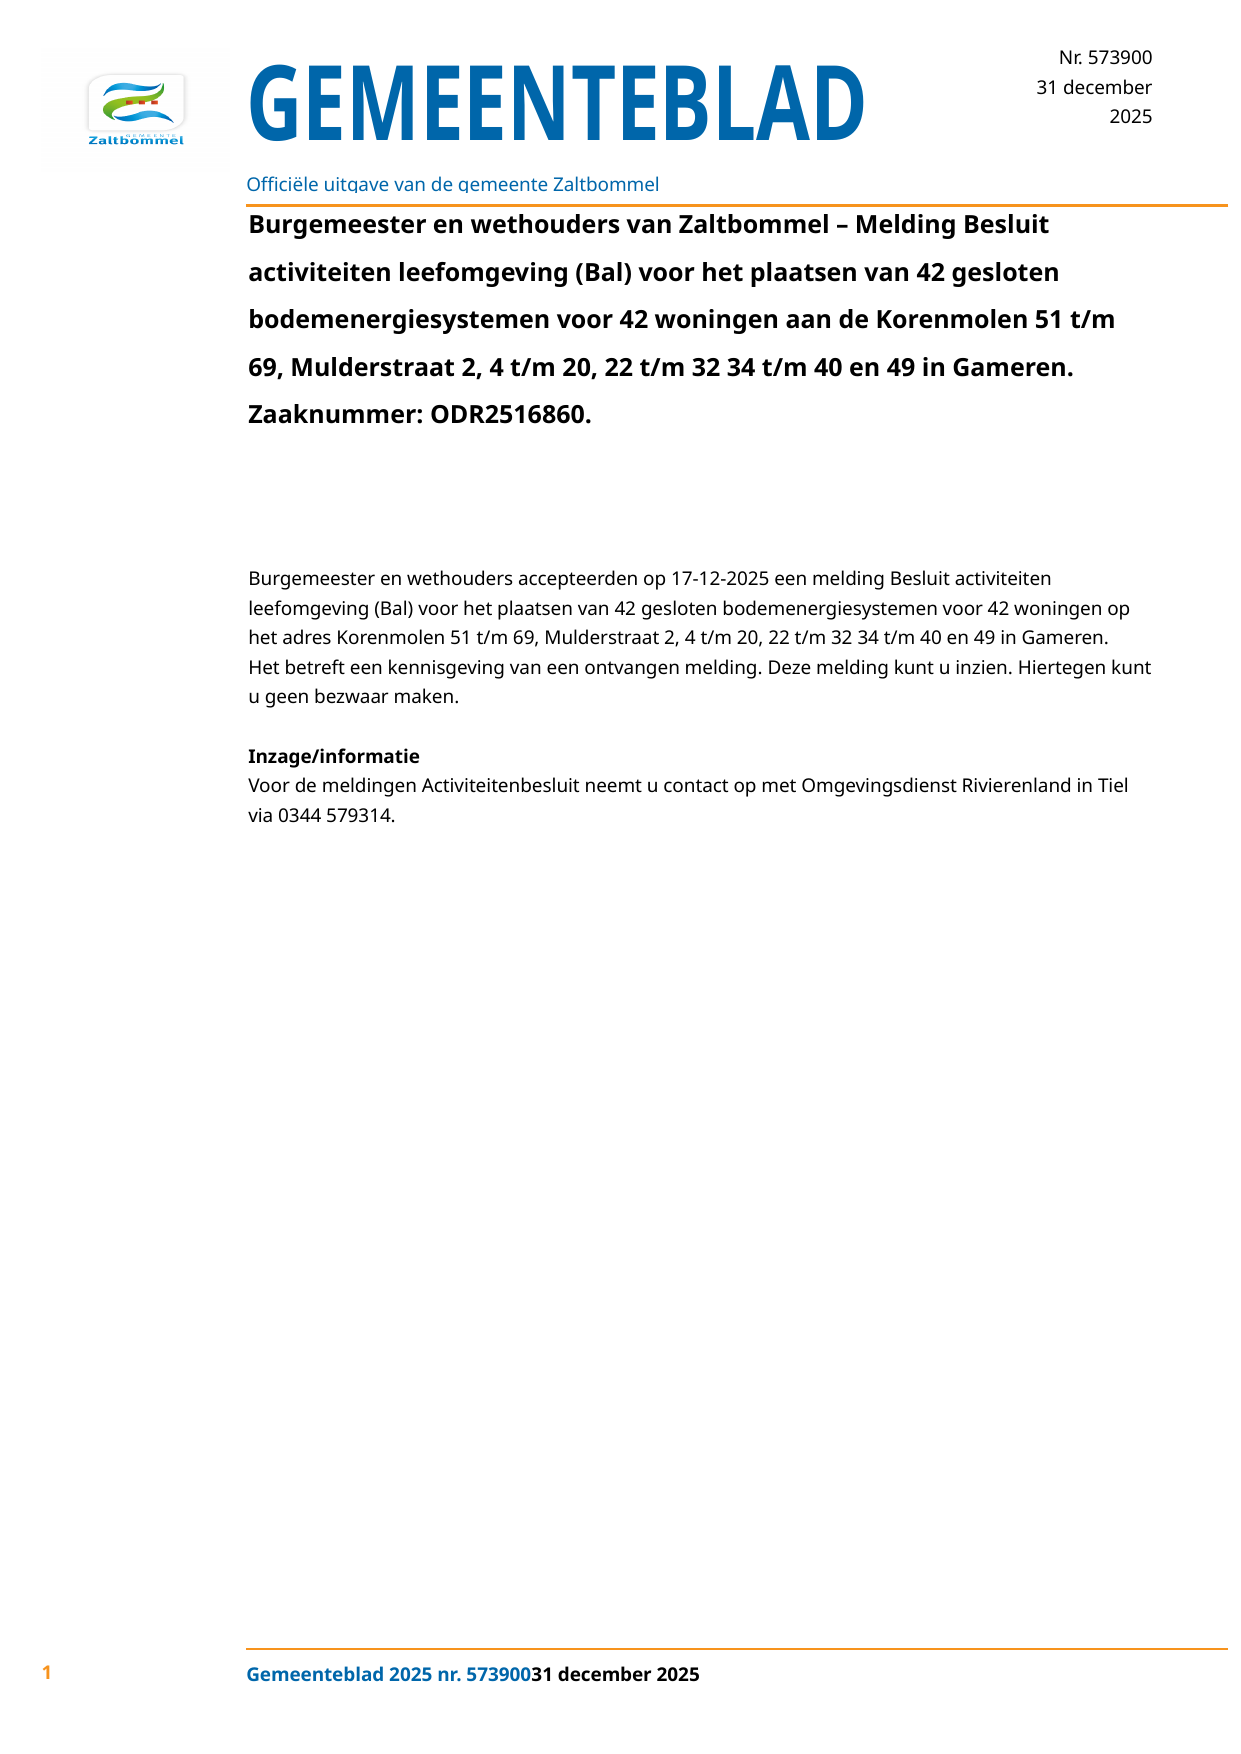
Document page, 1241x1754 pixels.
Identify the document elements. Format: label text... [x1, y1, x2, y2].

text Het betreft een kennisgeving van een ontvangen melding. Deze melding kunt u inzien. Hiertegen kunt u geen bezwaar maken. [248, 654, 1152, 709]
text Voor de meldingen Activiteitenbesluit neemt u contact op met Omgevingsdienst Rivierenland in Tiel via 0344 579314. [248, 772, 1152, 828]
picture [41, 47, 231, 172]
text Burgemeester en wethouders accepteerden op 17-12-2025 een melding Besluit activiteiten leefomgeving (Bal) voor het plaatsen van 42 gesloten bodemenergiesystemen voor 42 woningen op het adres Korenmolen 51 t/m 69, Mulderstraat 2, 4 t/m 20, 22 t/m 32 34 t/m 40 en 49 in Gameren. [248, 565, 1152, 650]
text Burgemeester en wethouders van Zaltbommel – Melding Besluit activiteiten leefomgeving (Bal) voor het plaatsen van 42 gesloten bodemenergiesystemen voor 42 woningen aan de Korenmolen 51 t/m 69, Mulderstraat 2, 4 t/m 20, 22 t/m 32 34 t/m 40 en 49 in Gameren. Zaaknummer: ODR2516860. [248, 207, 1152, 431]
text Inzage/informatie [248, 743, 1152, 768]
